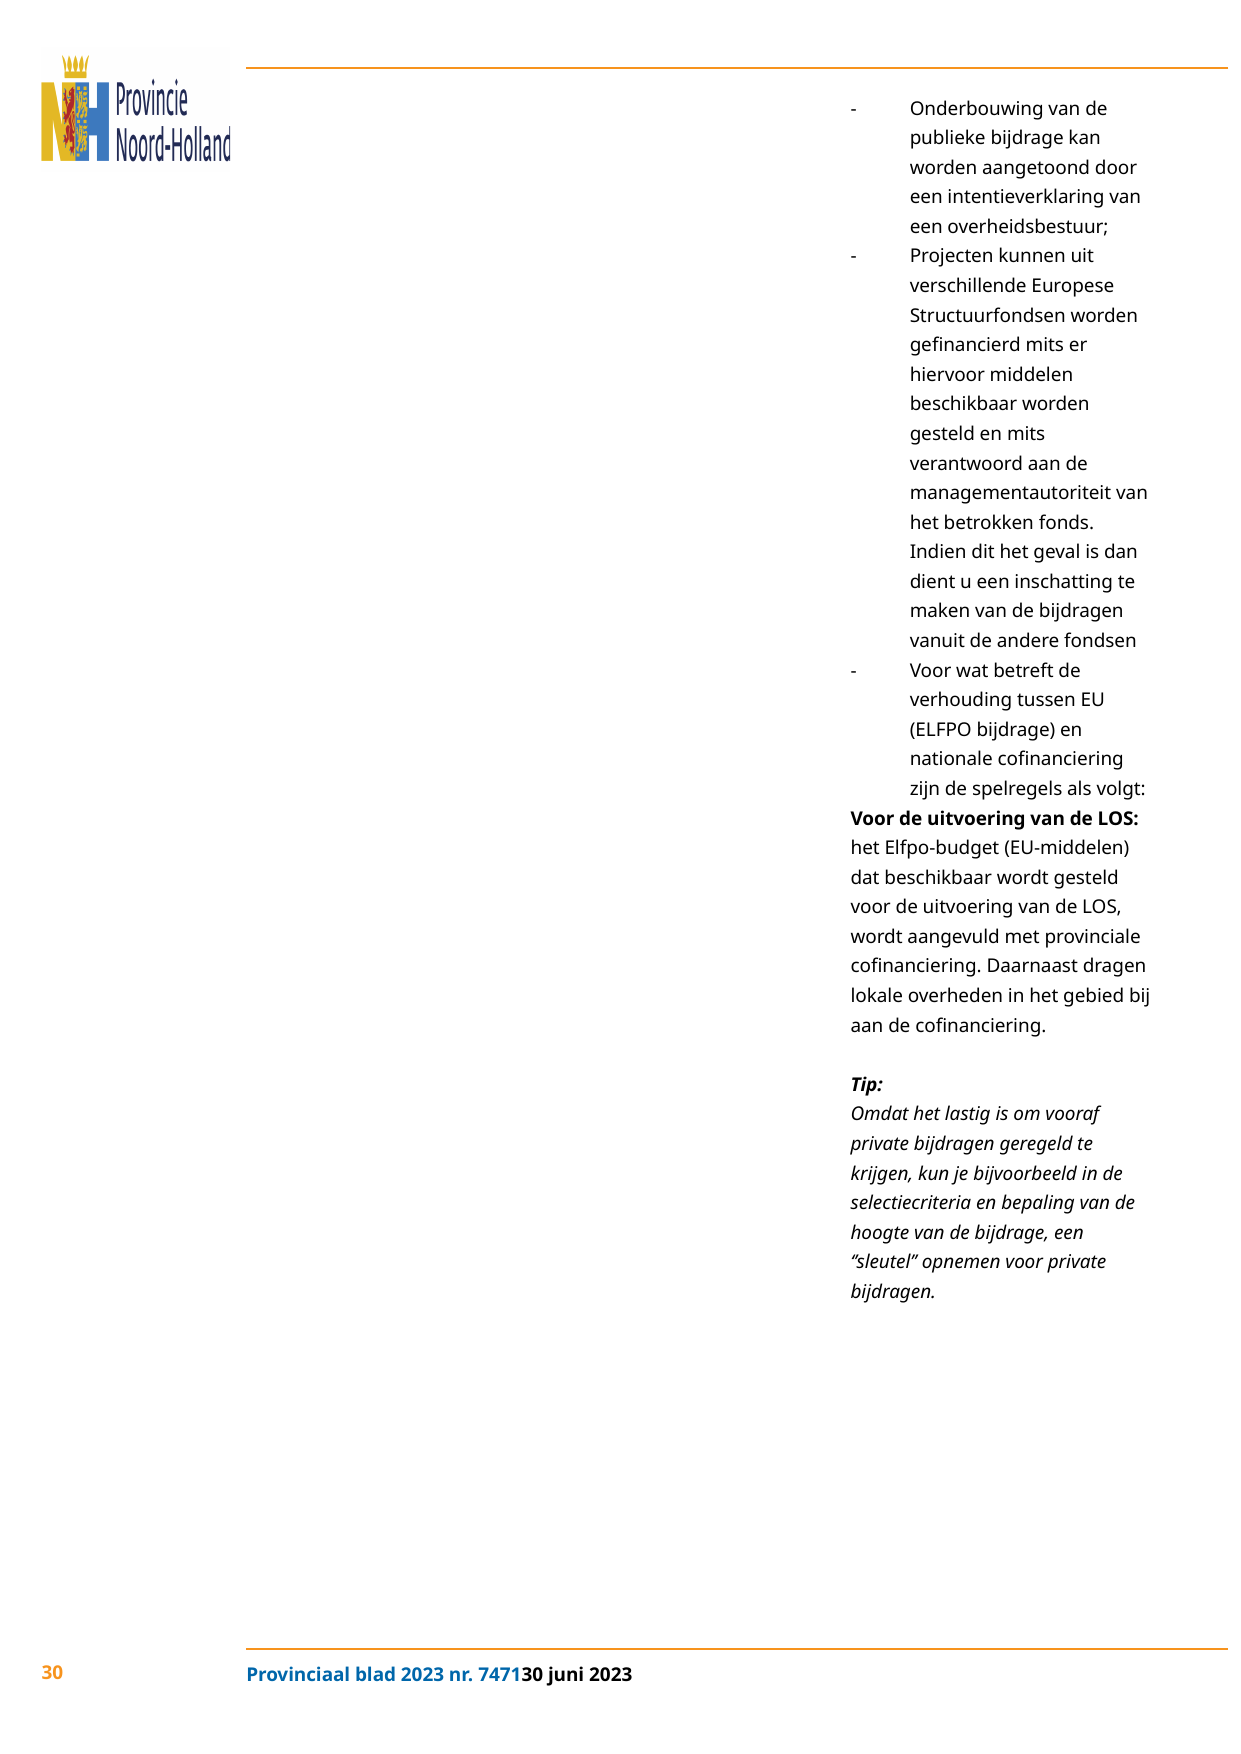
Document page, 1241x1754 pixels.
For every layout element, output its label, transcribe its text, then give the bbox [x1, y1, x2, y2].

table_cell Onderbouwing van de publieke bijdrage kan worden aangetoond door een intentieverklaring van een overheidsbestuur; Projecten kunnen uit verschillende Europese Structuurfondsen worden gefinancierd mits er hiervoor middelen beschikbaar worden gesteld en mits verantwoord aan de managementautoriteit van het betrokken fonds. Indien dit het geval is dan dient u een inschatting te maken van de bijdragen vanuit de andere fondsen Voor wat betreft de verhouding tussen EU (ELFPO bijdrage) en nationale cofinanciering zijn de spelregels als volgt: Voor de uitvoering van de LOS: het Elfpo-budget (EU-middelen) dat beschikbaar wordt gesteld voor de uitvoering van de LOS, wordt aangevuld met provinciale cofinanciering. Daarnaast dragen lokale overheden in het gebied bij aan de cofinanciering. Tip: Omdat het lastig is om vooraf private bijdragen geregeld te krijgen, kun je bijvoorbeeld in de selectiecriteria en bepaling van de hoogte van de bijdrage, een ‘’sleutel’’ opnemen voor private bijdragen. [850, 95, 1152, 1304]
table_cell [549, 95, 850, 1304]
table_cell [248, 95, 549, 1304]
picture [41, 47, 231, 172]
